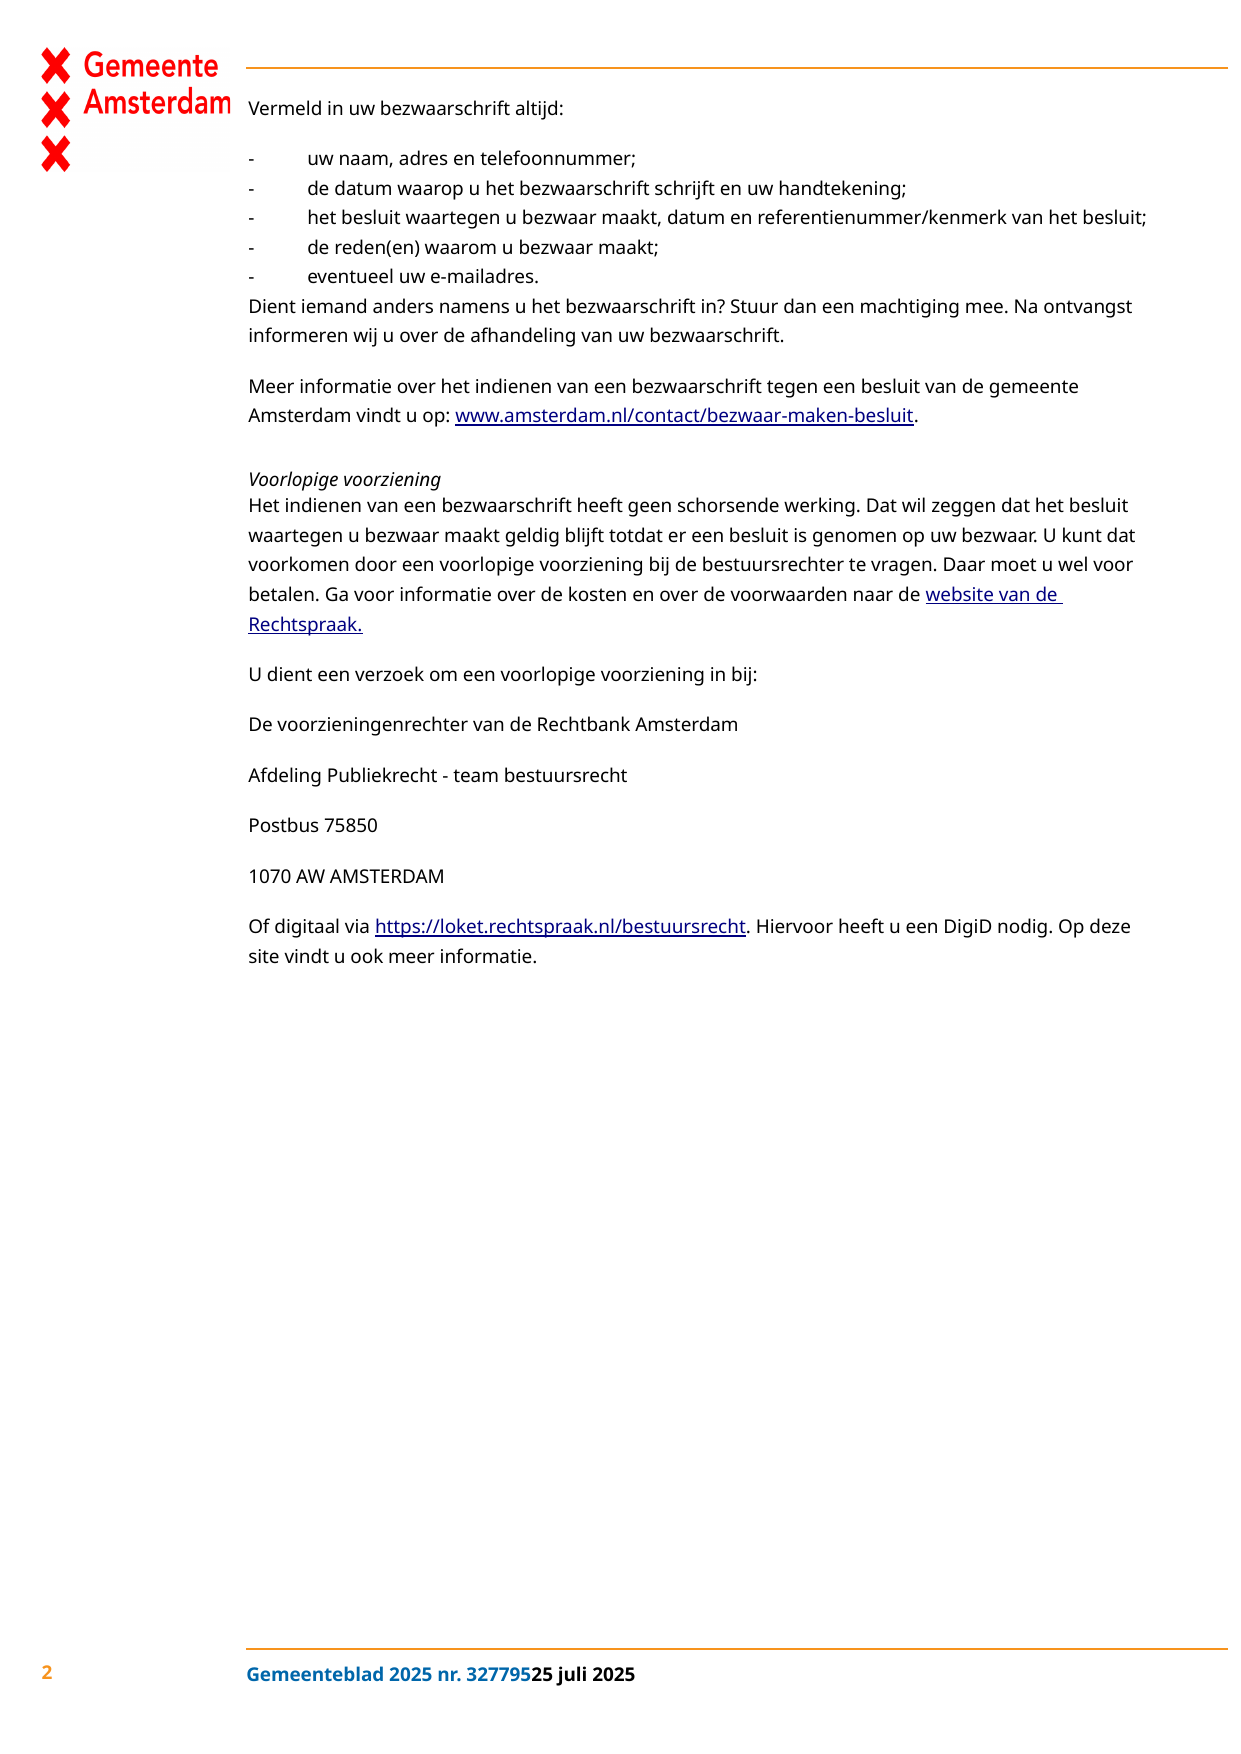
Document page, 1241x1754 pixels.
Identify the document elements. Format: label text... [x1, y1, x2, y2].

picture [41, 47, 231, 172]
text De voorzieningenrechter van de Rechtbank Amsterdam [248, 712, 1152, 737]
text Postbus 75850 [248, 812, 1152, 838]
list de datum waarop u het bezwaarschrift schrijft en uw handtekening; [248, 175, 1152, 201]
text Het indienen van een bezwaarschrift heeft geen schorsende werking. Dat wil zeggen dat het besluit waartegen u bezwaar maakt geldig blijft totdat er een besluit is genomen op uw bezwaar. U kunt dat voorkomen door een voorlopige voorziening bij de bestuursrechter te vragen. Daar moet u wel voor betalen. Ga voor informatie over de kosten en over de voorwaarden naar de website van de Rechtspraak. [248, 492, 1152, 636]
text Meer informatie over het indienen van een bezwaarschrift tegen een besluit van de gemeente Amsterdam vindt u op: www.amsterdam.nl/contact/bezwaar-maken-besluit. [248, 373, 1152, 428]
list het besluit waartegen u bezwaar maakt, datum en referentienummer/kenmerk van het besluit; [248, 204, 1152, 230]
text Afdeling Publiekrecht - team bestuursrecht [248, 762, 1152, 788]
list uw naam, adres en telefoonnummer; [248, 145, 1152, 171]
text Vermeld in uw bezwaarschrift altijd: [248, 95, 1152, 121]
text Of digitaal via https://loket.rechtspraak.nl/bestuursrecht. Hiervoor heeft u een DigiD nodig. Op deze site vindt u ook meer informatie. [248, 913, 1152, 968]
text Voorlopige voorziening [248, 467, 1152, 492]
text Dient iemand anders namens u het bezwaarschrift in? Stuur dan een machtiging mee. Na ontvangst informeren wij u over de afhandeling van uw bezwaarschrift. [248, 293, 1152, 348]
text 1070 AW AMSTERDAM [248, 863, 1152, 888]
list de reden(en) waarom u bezwaar maakt; [248, 234, 1152, 260]
list eventueel uw e-mailadres. [248, 263, 1152, 289]
text U dient een verzoek om een voorlopige voorziening in bij: [248, 661, 1152, 687]
